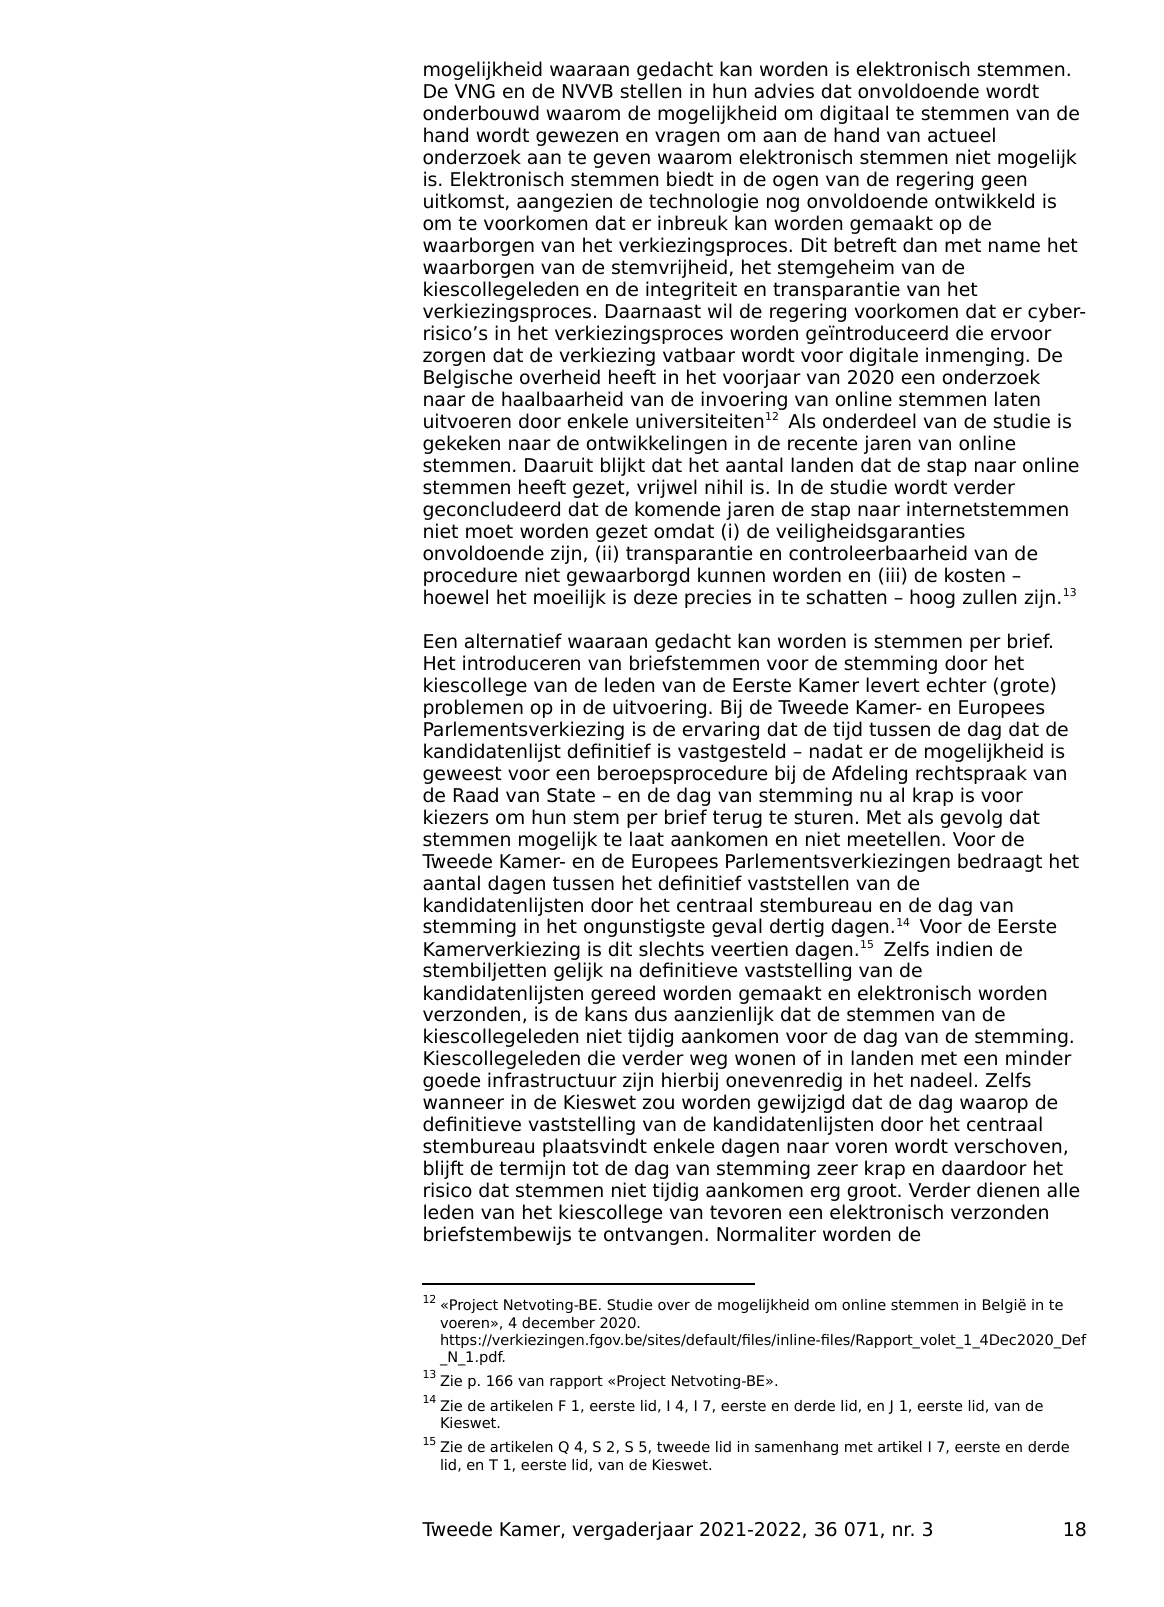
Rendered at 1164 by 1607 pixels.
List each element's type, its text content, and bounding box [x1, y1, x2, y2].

text Zie p. 166 van rapport «Project Netvoting-BE». [422, 1368, 1087, 1391]
text Zie de artikelen F 1, eerste lid, I 4, I 7, eerste en derde lid, en J 1, eerste lid, van de Kieswet. [422, 1393, 1087, 1432]
text Zie de artikelen Q 4, S 2, S 5, tweede lid in samenhang met artikel I 7, eerste en derde lid, en T 1, eerste lid, van de Kieswet. [422, 1435, 1087, 1474]
text «Project Netvoting-BE. Studie over de mogelijkheid om online stemmen in België in te voeren», 4 december 2020. https://verkiezingen.fgov.be/sites/default/files/inline-files/Rapport_volet_1_4Dec2020_Def_N_1.pdf. [422, 1293, 1087, 1366]
text mogelijkheid waaraan gedacht kan worden is elektronisch stemmen. De VNG en de NVVB stellen in hun advies dat onvoldoende wordt onderbouwd waarom de mogelijkheid om digitaal te stemmen van de hand wordt gewezen en vragen om aan de hand van actueel onderzoek aan te geven waarom elektronisch stemmen niet mogelijk is. Elektronisch stemmen biedt in de ogen van de regering geen uitkomst, aangezien de technologie nog onvoldoende ontwikkeld is om te voorkomen dat er inbreuk kan worden gemaakt op de waarborgen van het verkiezingsproces. Dit betreft dan met name het waarborgen van de stemvrijheid, het stemgeheim van de kiescollegeleden en de integriteit en transparantie van het verkiezingsproces. Daarnaast wil de regering voorkomen dat er cyber-risico’s in het verkiezingsproces worden geïntroduceerd die ervoor zorgen dat de verkiezing vatbaar wordt voor digitale inmenging. De Belgische overheid heeft in het voorjaar van 2020 een onderzoek naar de haalbaarheid van de invoering van online stemmen laten uitvoeren door enkele universiteiten Als onderdeel van de studie is gekeken naar de ontwikkelingen in de recente jaren van online stemmen. Daaruit blijkt dat het aantal landen dat de stap naar online stemmen heeft gezet, vrijwel nihil is. In de studie wordt verder geconcludeerd dat de komende jaren de stap naar internetstemmen niet moet worden gezet omdat (i) de veiligheidsgaranties onvoldoende zijn, (ii) transparantie en controleerbaarheid van de procedure niet gewaarborgd kunnen worden en (iii) de kosten – hoewel het moeilijk is deze precies in te schatten – hoog zullen zijn. [422, 59, 1087, 608]
text Een alternatief waaraan gedacht kan worden is stemmen per brief. Het introduceren van briefstemmen voor de stemming door het kiescollege van de leden van de Eerste Kamer levert echter (grote) problemen op in de uitvoering. Bij de Tweede Kamer- en Europees Parlementsverkiezing is de ervaring dat de tijd tussen de dag dat de kandidatenlijst definitief is vastgesteld – nadat er de mogelijkheid is geweest voor een beroepsprocedure bij de Afdeling rechtspraak van de Raad van State – en de dag van stemming nu al krap is voor kiezers om hun stem per brief terug te sturen. Met als gevolg dat stemmen mogelijk te laat aankomen en niet meetellen. Voor de Tweede Kamer- en de Europees Parlementsverkiezingen bedraagt het aantal dagen tussen het definitief vaststellen van de kandidatenlijsten door het centraal stembureau en de dag van stemming in het ongunstigste geval dertig dagen. Voor de Eerste Kamerverkiezing is dit slechts veertien dagen. Zelfs indien de stembiljetten gelijk na definitieve vaststelling van de kandidatenlijsten gereed worden gemaakt en elektronisch worden verzonden, is de kans dus aanzienlijk dat de stemmen van de kiescollegeleden niet tijdig aankomen voor de dag van de stemming. Kiescollegeleden die verder weg wonen of in landen met een minder goede infrastructuur zijn hierbij onevenredig in het nadeel. Zelfs wanneer in de Kieswet zou worden gewijzigd dat de dag waarop de definitieve vaststelling van de kandidatenlijsten door het centraal stembureau plaatsvindt enkele dagen naar voren wordt verschoven, blijft de termijn tot de dag van stemming zeer krap en daardoor het risico dat stemmen niet tijdig aankomen erg groot. Verder dienen alle leden van het kiescollege van tevoren een elektronisch verzonden briefstembewijs te ontvangen. Normaliter worden de [422, 631, 1087, 1246]
